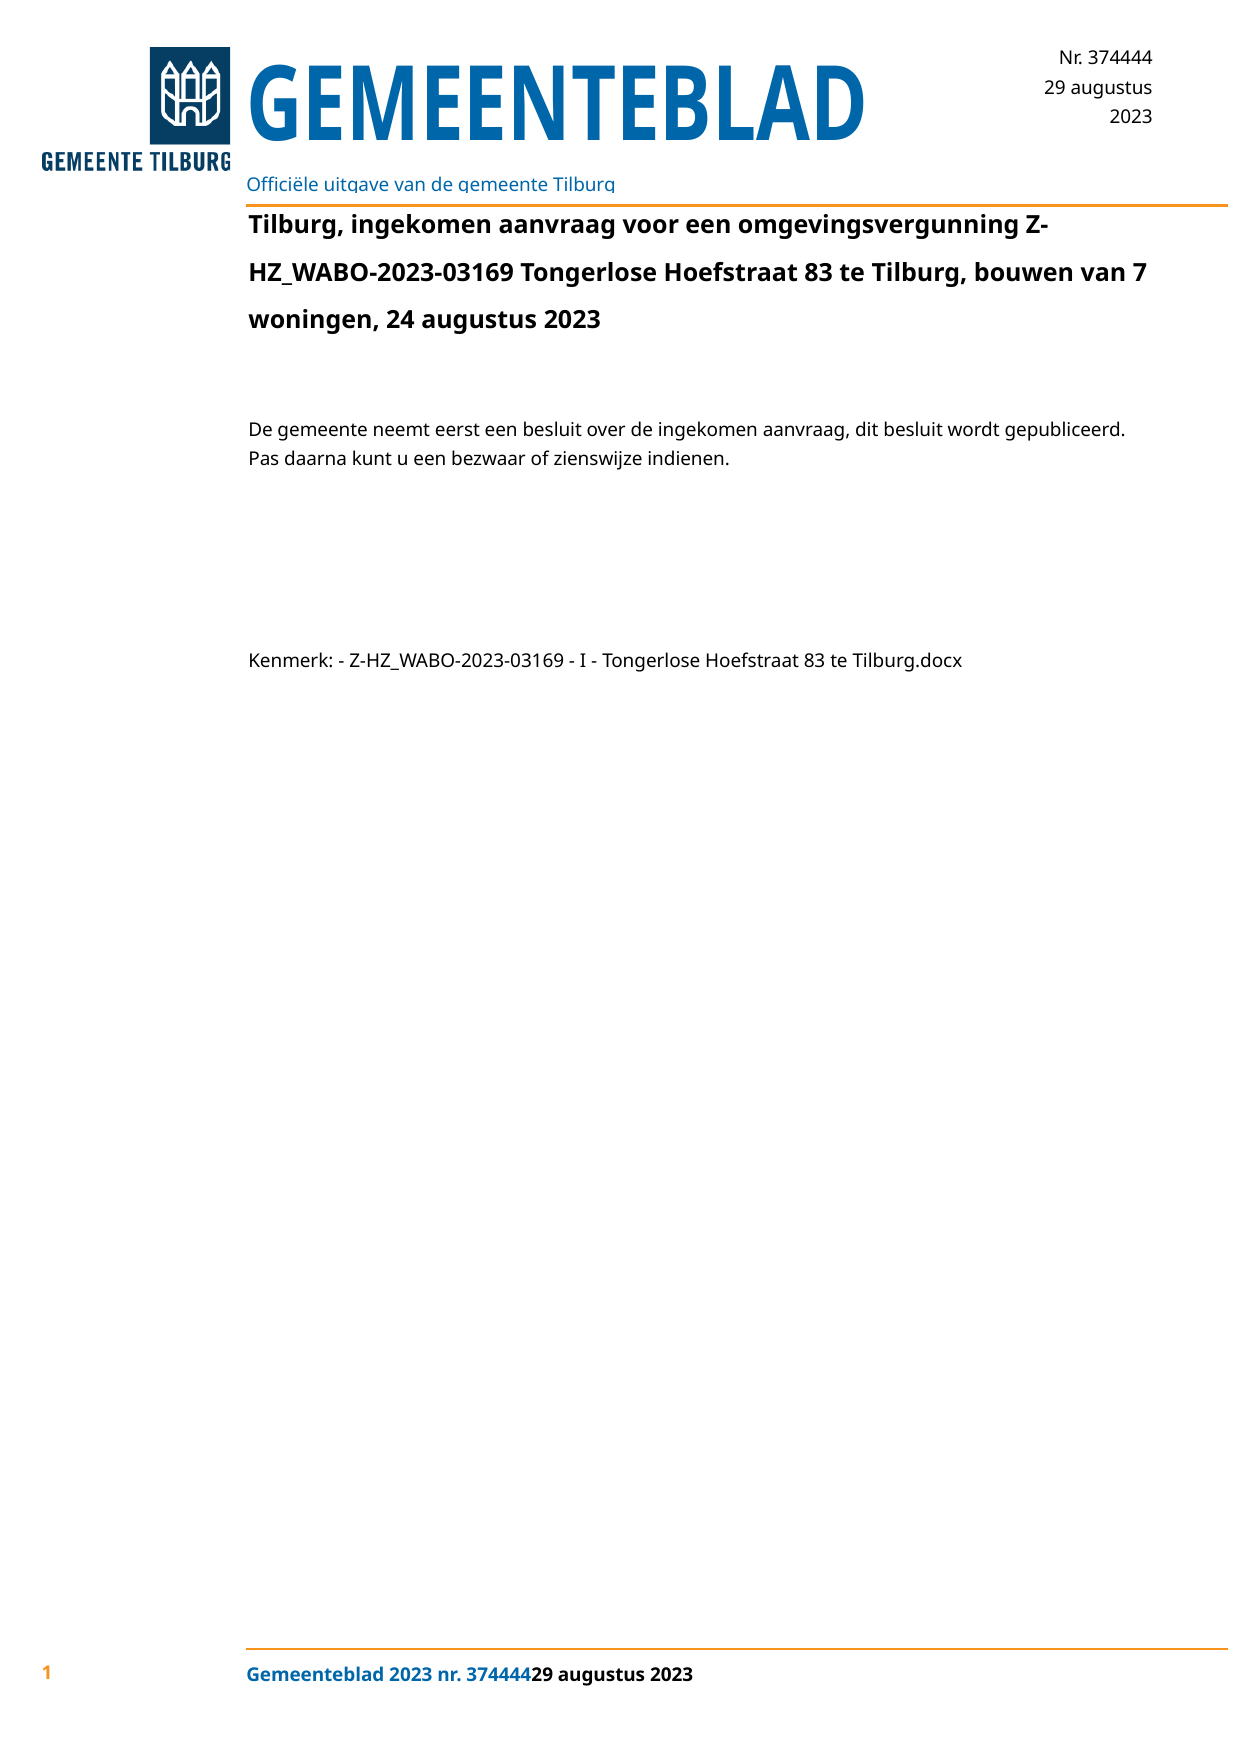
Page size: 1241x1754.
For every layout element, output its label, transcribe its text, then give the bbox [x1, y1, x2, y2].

text Tilburg, ingekomen aanvraag voor een omgevingsvergunning Z-HZ_WABO-2023-03169 Tongerlose Hoefstraat 83 te Tilburg, bouwen van 7 woningen, 24 augustus 2023 [248, 207, 1152, 336]
picture [41, 47, 231, 172]
text De gemeente neemt eerst een besluit over de ingekomen aanvraag, dit besluit wordt gepubliceerd. Pas daarna kunt u een bezwaar of zienswijze indienen. [248, 416, 1152, 471]
text Kenmerk: - Z-HZ_WABO-2023-03169 - I - Tongerlose Hoefstraat 83 te Tilburg.docx [248, 647, 1152, 673]
